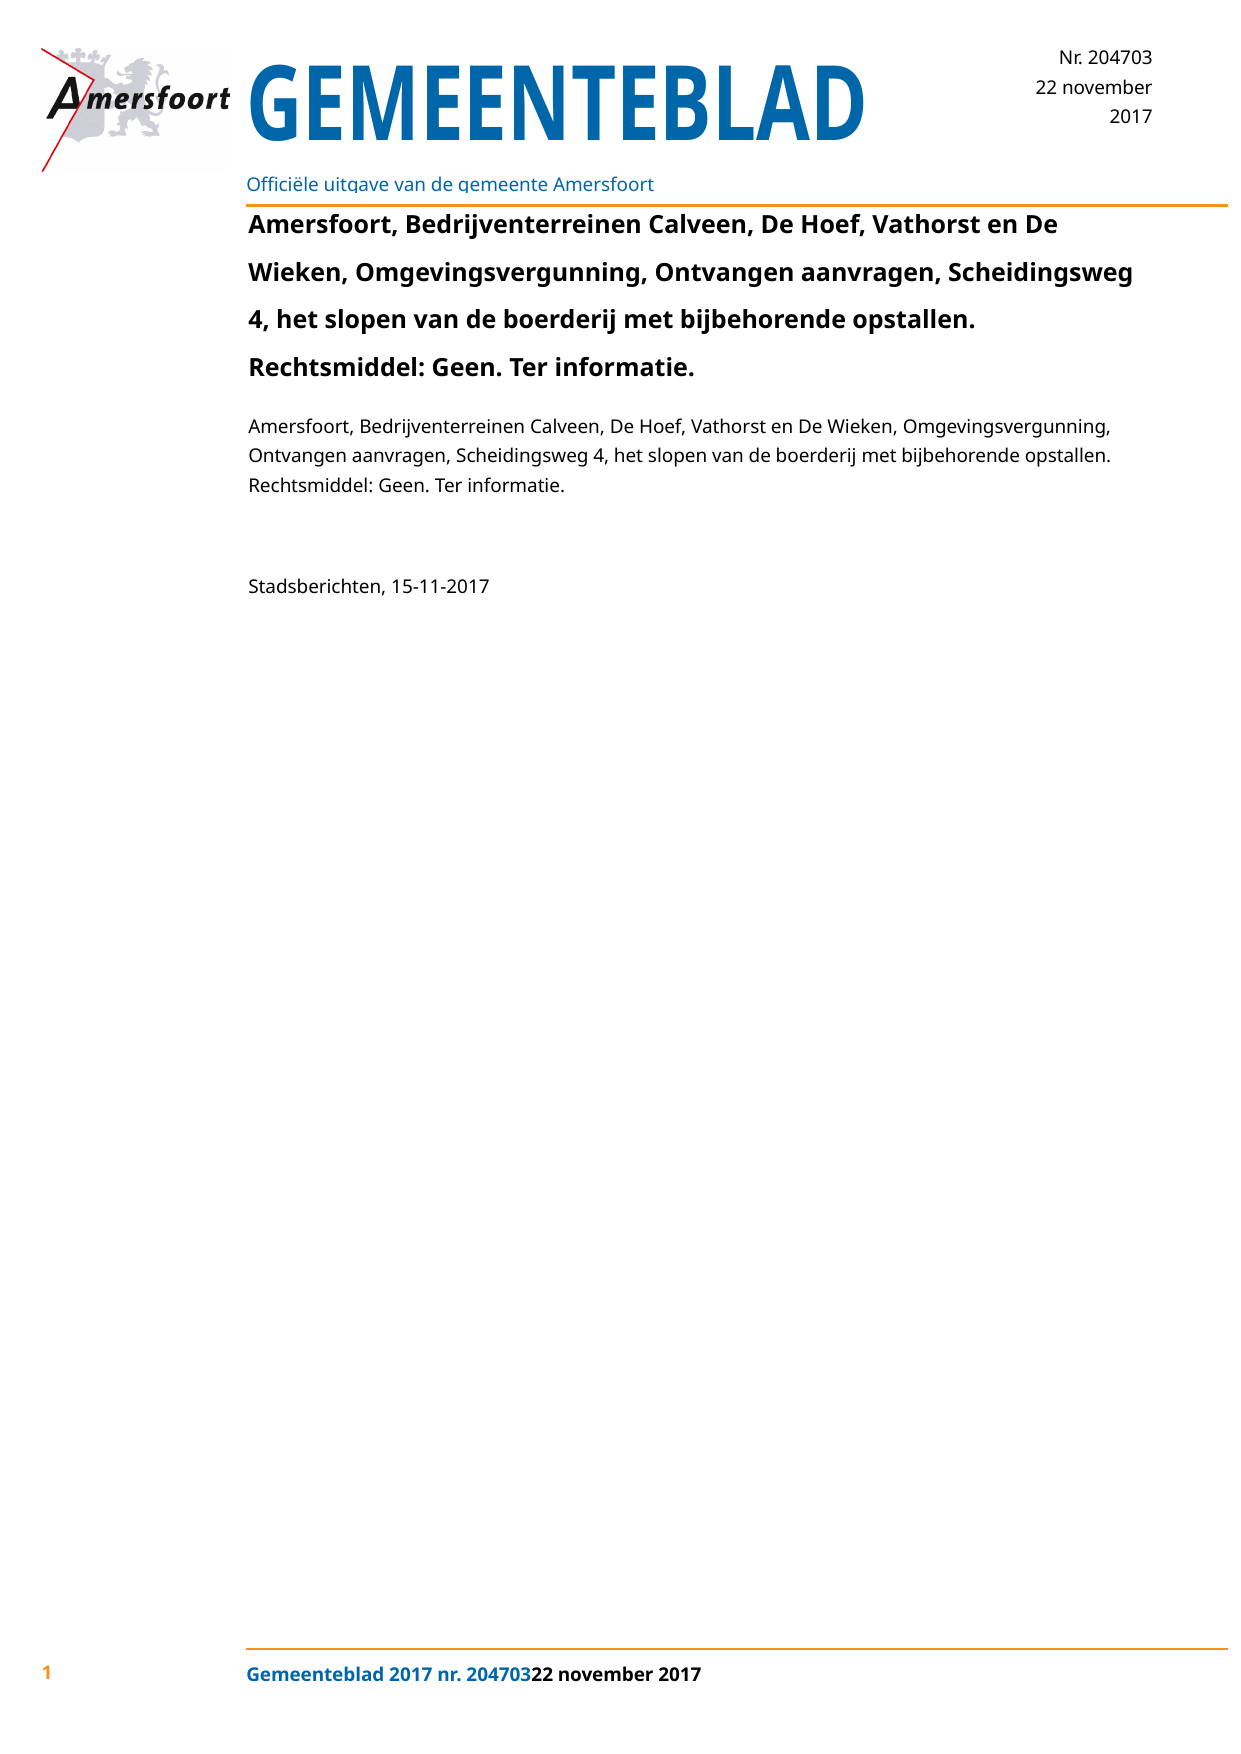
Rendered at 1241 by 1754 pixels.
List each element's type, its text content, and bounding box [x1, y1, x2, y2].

text Stadsberichten, 15-11-2017 [248, 573, 1152, 599]
text Amersfoort, Bedrijventerreinen Calveen, De Hoef, Vathorst en De Wieken, Omgevingsvergunning, Ontvangen aanvragen, Scheidingsweg 4, het slopen van de boerderij met bijbehorende opstallen. Rechtsmiddel: Geen. Ter informatie. [248, 207, 1152, 384]
text Amersfoort, Bedrijventerreinen Calveen, De Hoef, Vathorst en De Wieken, Omgevingsvergunning, Ontvangen aanvragen, Scheidingsweg 4, het slopen van de boerderij met bijbehorende opstallen. Rechtsmiddel: Geen. Ter informatie. [248, 413, 1152, 498]
picture [41, 47, 231, 172]
